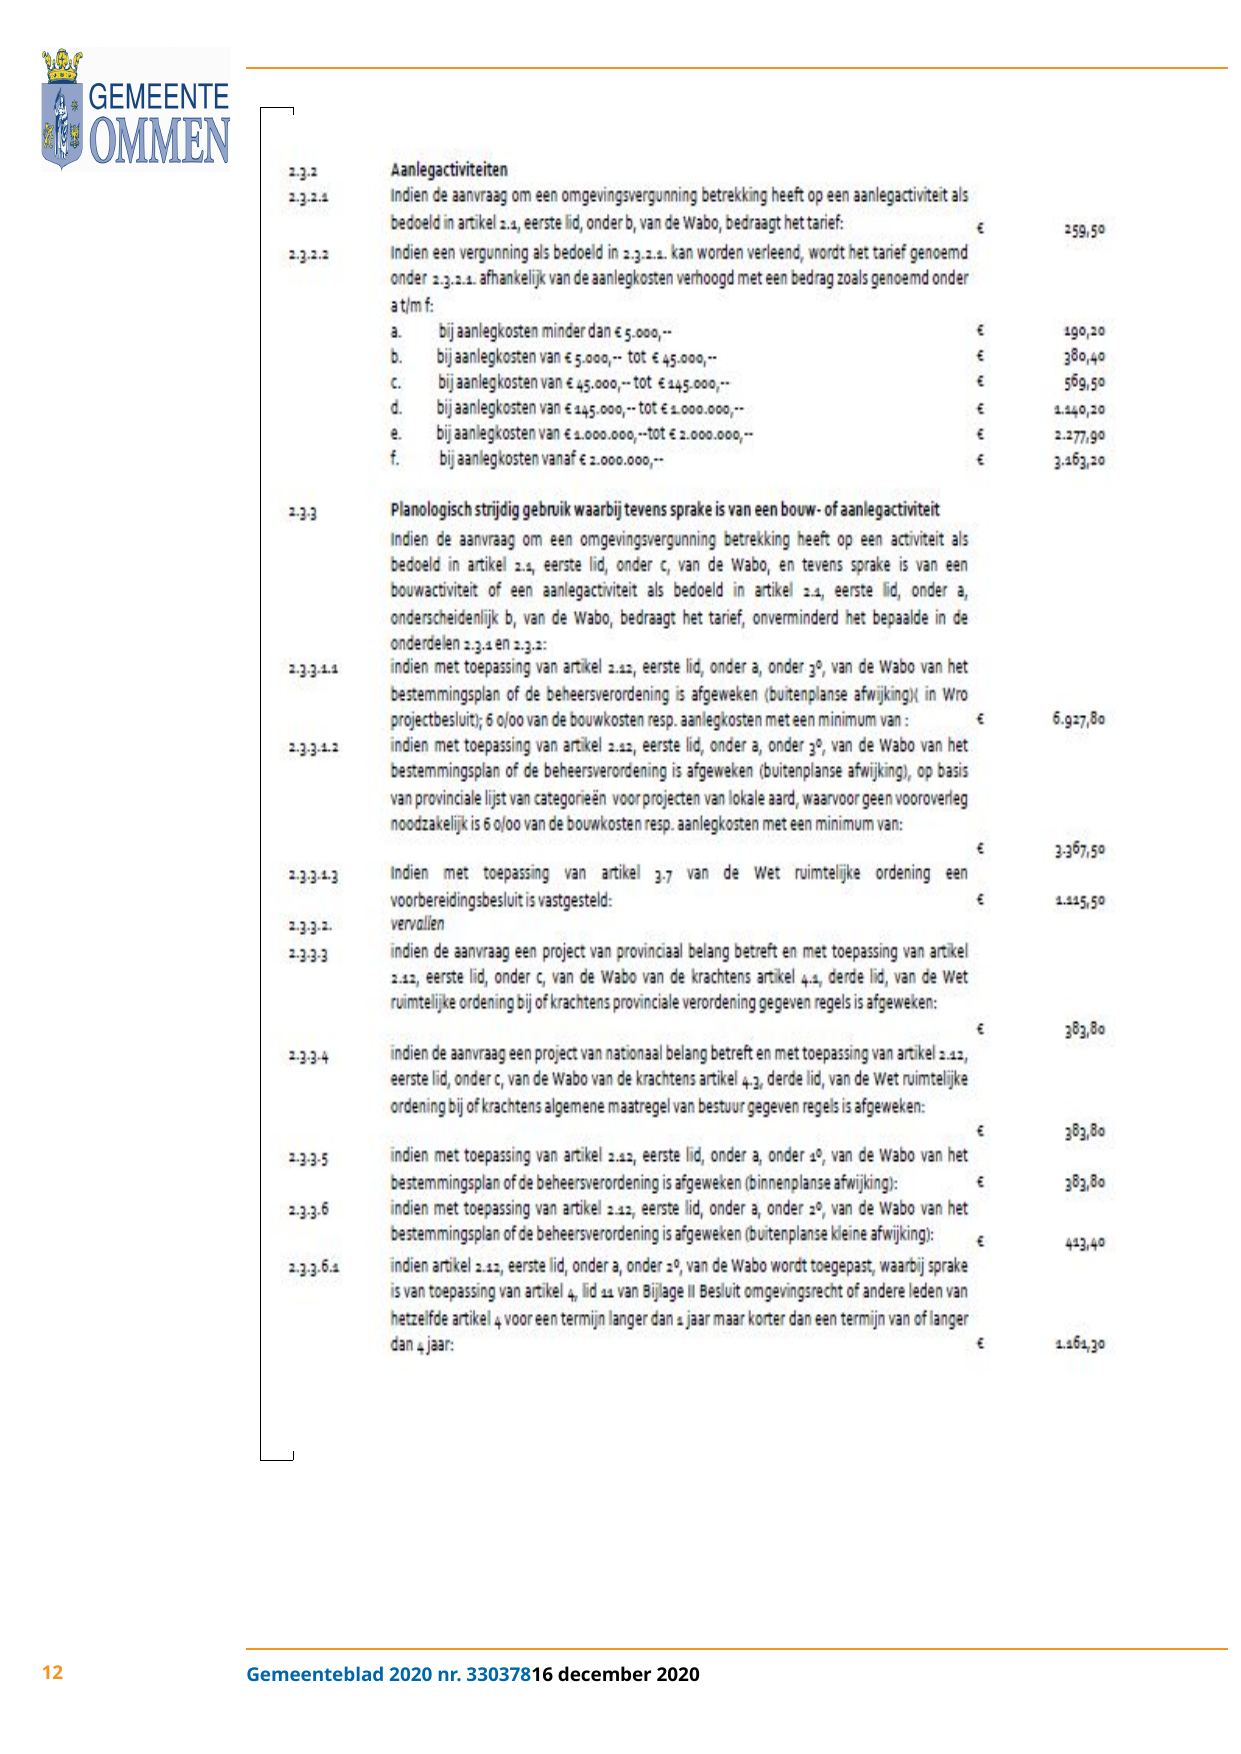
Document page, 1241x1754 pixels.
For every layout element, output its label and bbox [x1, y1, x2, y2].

picture [41, 47, 231, 172]
picture [268, 115, 1173, 1451]
